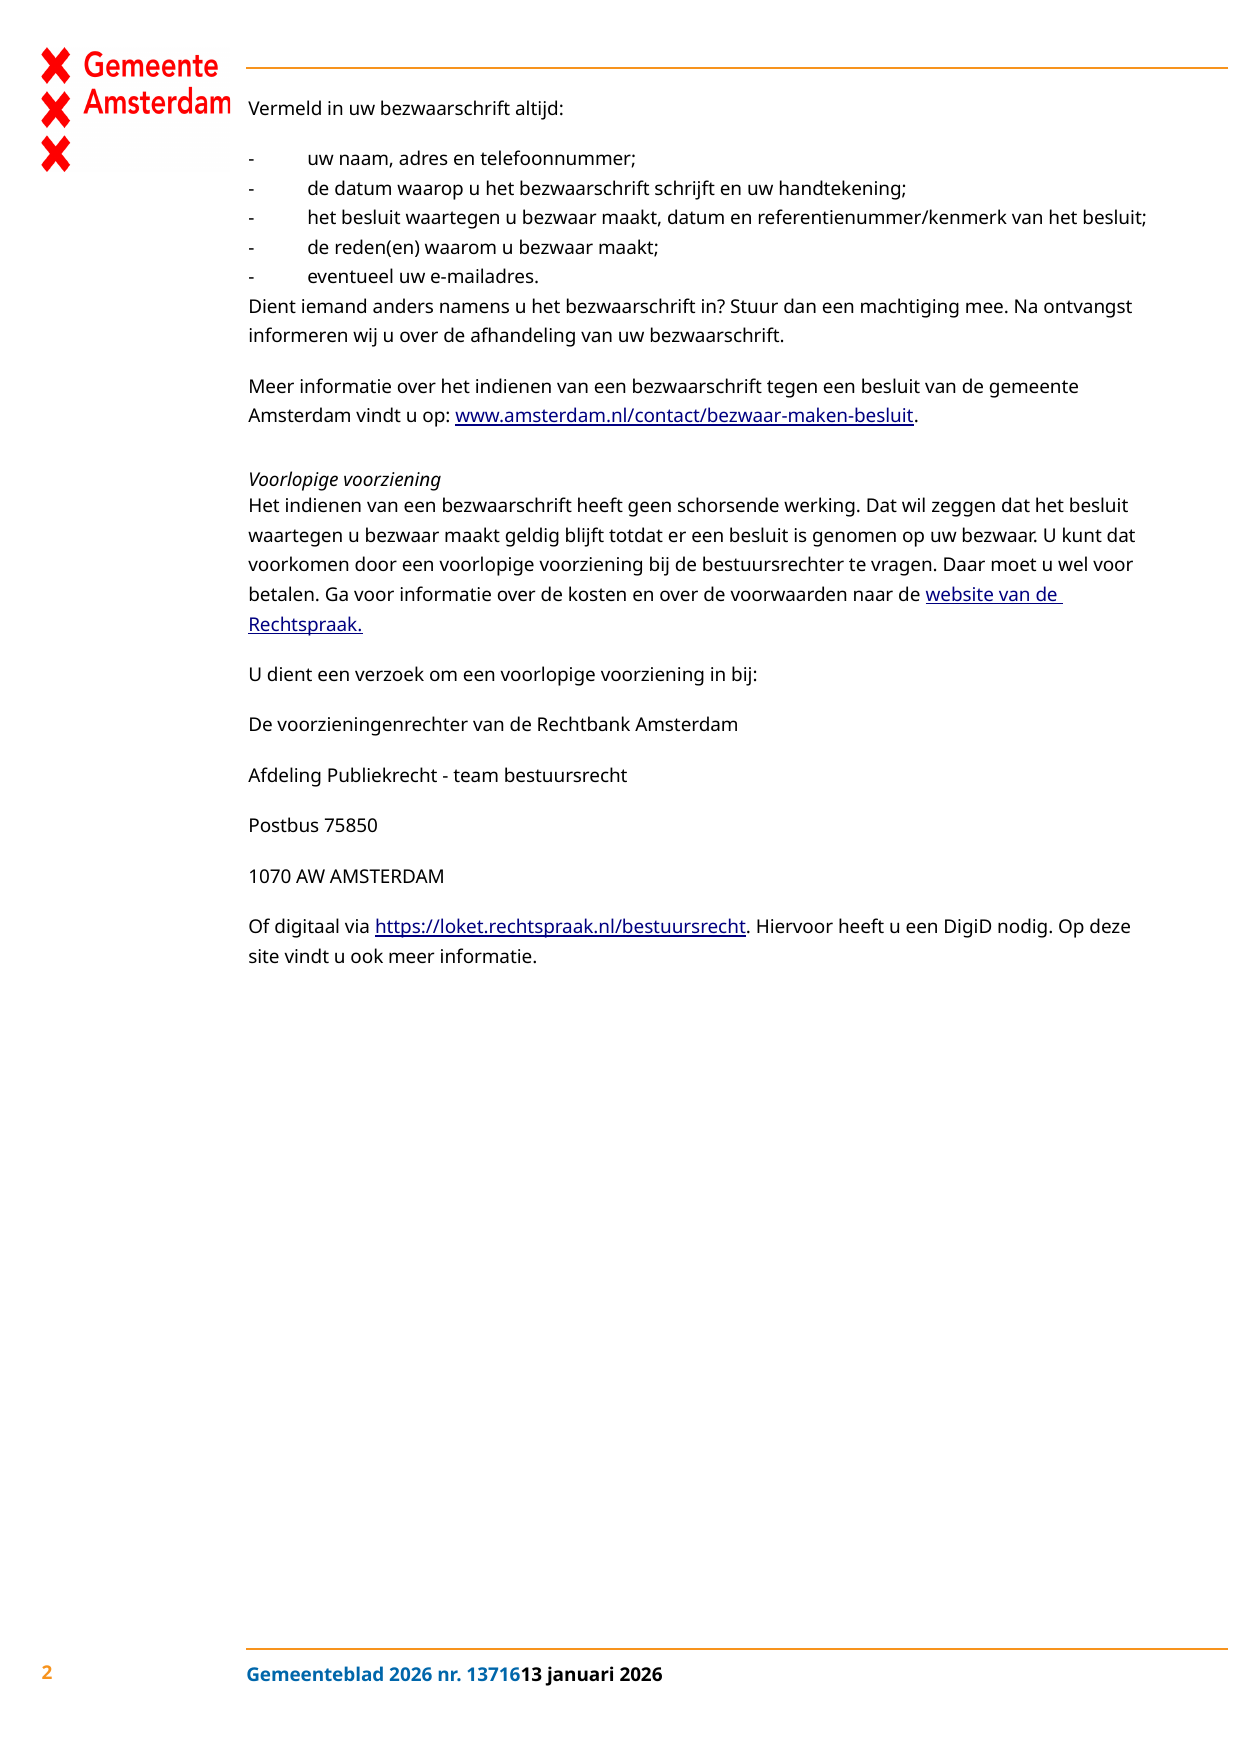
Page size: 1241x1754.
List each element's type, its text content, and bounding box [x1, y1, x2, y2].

list eventueel uw e-mailadres. [248, 263, 1152, 289]
text Of digitaal via https://loket.rechtspraak.nl/bestuursrecht. Hiervoor heeft u een DigiD nodig. Op deze site vindt u ook meer informatie. [248, 913, 1152, 968]
text 1070 AW AMSTERDAM [248, 863, 1152, 888]
text Dient iemand anders namens u het bezwaarschrift in? Stuur dan een machtiging mee. Na ontvangst informeren wij u over de afhandeling van uw bezwaarschrift. [248, 293, 1152, 348]
picture [41, 47, 231, 172]
list uw naam, adres en telefoonnummer; [248, 145, 1152, 171]
list de reden(en) waarom u bezwaar maakt; [248, 234, 1152, 260]
list de datum waarop u het bezwaarschrift schrijft en uw handtekening; [248, 175, 1152, 201]
text Vermeld in uw bezwaarschrift altijd: [248, 95, 1152, 121]
text Het indienen van een bezwaarschrift heeft geen schorsende werking. Dat wil zeggen dat het besluit waartegen u bezwaar maakt geldig blijft totdat er een besluit is genomen op uw bezwaar. U kunt dat voorkomen door een voorlopige voorziening bij de bestuursrechter te vragen. Daar moet u wel voor betalen. Ga voor informatie over de kosten en over de voorwaarden naar de website van de Rechtspraak. [248, 492, 1152, 636]
text Meer informatie over het indienen van een bezwaarschrift tegen een besluit van de gemeente Amsterdam vindt u op: www.amsterdam.nl/contact/bezwaar-maken-besluit. [248, 373, 1152, 428]
text Afdeling Publiekrecht - team bestuursrecht [248, 762, 1152, 788]
list het besluit waartegen u bezwaar maakt, datum en referentienummer/kenmerk van het besluit; [248, 204, 1152, 230]
text De voorzieningenrechter van de Rechtbank Amsterdam [248, 712, 1152, 737]
text Voorlopige voorziening [248, 467, 1152, 492]
text U dient een verzoek om een voorlopige voorziening in bij: [248, 661, 1152, 687]
text Postbus 75850 [248, 812, 1152, 838]
